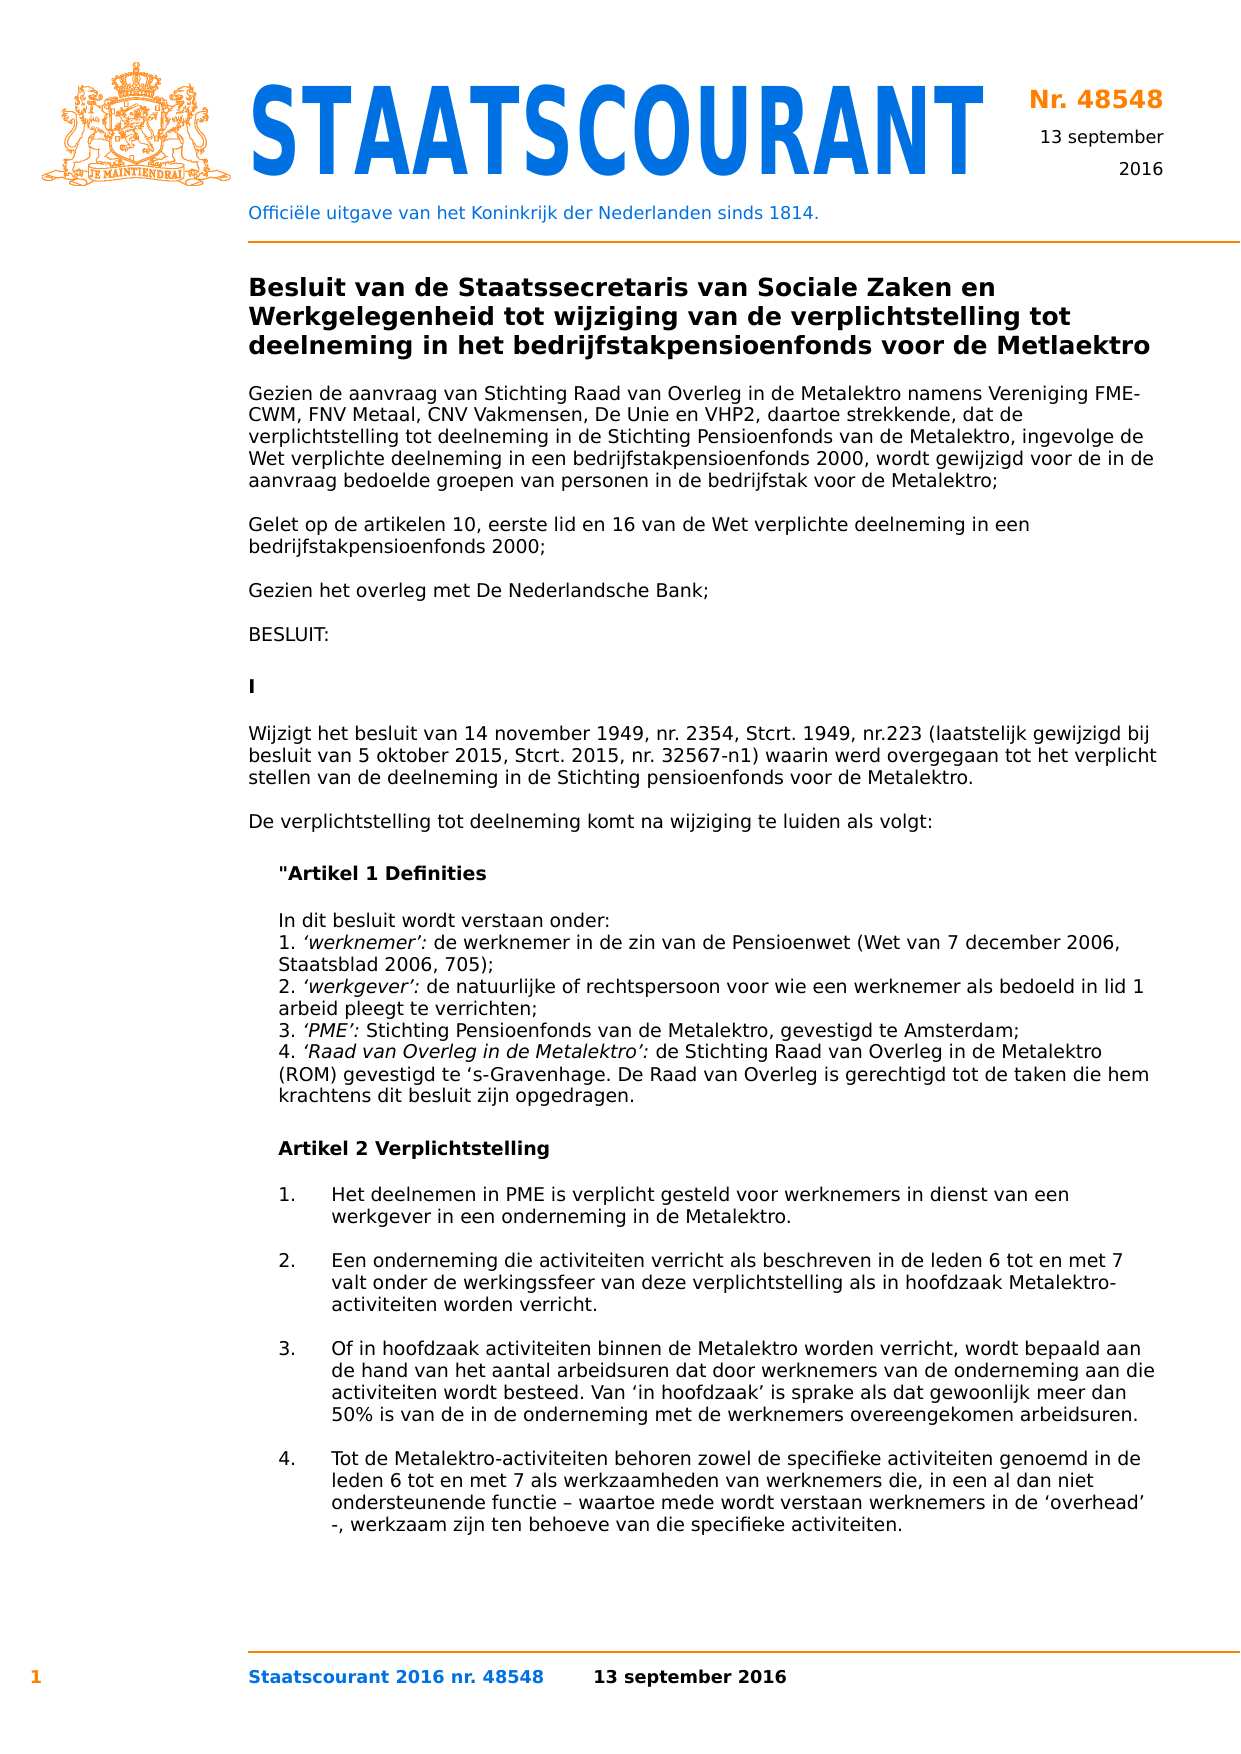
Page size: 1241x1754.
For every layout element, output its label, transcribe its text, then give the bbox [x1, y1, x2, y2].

subtitle Besluit van de Staatssecretaris van Sociale Zaken en Werkgelegenheid tot wijziging van de verplichtstelling tot deelneming in het bedrijfstakpensioenfonds voor de Metlaektro [248, 273, 1163, 361]
table_cell 2016 [998, 153, 1240, 203]
text 2. Een onderneming die activiteiten verricht als beschreven in de leden 6 tot en met 7 valt onder de werkingssfeer van deze verplichtstelling als in hoofdzaak Metalektro-activiteiten worden verricht. [278, 1250, 1163, 1316]
text Wijzigt het besluit van 14 november 1949, nr. 2354, Stcrt. 1949, nr.223 (laatstelijk gewijzigd bij besluit van 5 oktober 2015, Stcrt. 2015, nr. 32567-n1) waarin werd overgegaan tot het verplicht stellen van de deelneming in de Stichting pensioenfonds voor de Metalektro. [248, 723, 1163, 789]
table_cell Officiële uitgave van het Koninkrijk der Nederlanden sinds 1814. [248, 203, 1240, 241]
text 4. ‘Raad van Overleg in de Metalektro’: de Stichting Raad van Overleg in de Metalektro (ROM) gevestigd te ‘s-Gravenhage. De Raad van Overleg is gerechtigd tot de taken die hem krachtens dit besluit zijn opgedragen. [278, 1041, 1163, 1107]
table_cell 13 september [998, 121, 1240, 153]
text 2. ‘werkgever’: de natuurlijke of rechtspersoon voor wie een werknemer als bedoeld in lid 1 arbeid pleegt te verrichten; [278, 976, 1163, 1019]
text Gezien de aanvraag van Stichting Raad van Overleg in de Metalektro namens Vereniging FME-CWM, FNV Metaal, CNV Vakmensen, De Unie en VHP2, daartoe strekkende, dat de verplichtstelling tot deelneming in de Stichting Pensioenfonds van de Metalektro, ingevolge de Wet verplichte deelneming in een bedrijfstakpensioenfonds 2000, wordt gewijzigd voor de in de aanvraag bedoelde groepen van personen in de bedrijfstak voor de Metalektro; [248, 382, 1163, 492]
text In dit besluit wordt verstaan onder: [278, 909, 1163, 932]
text BESLUIT: [248, 624, 1163, 646]
table_header [25, 62, 248, 241]
text Gezien het overleg met De Nederlandsche Bank; [248, 580, 1163, 602]
subtitle Artikel 2 Verplichtstelling [278, 1137, 1163, 1159]
subtitle "Artikel 1 Definities [278, 863, 1163, 884]
text 4. Tot de Metalektro-activiteiten behoren zowel de specifieke activiteiten genoemd in de leden 6 tot en met 7 als werkzaamheden van werknemers die, in een al dan niet ondersteunende functie – waartoe mede wordt verstaan werknemers in de ‘overhead’ -, werkzaam zijn ten behoeve van die specifieke activiteiten. [278, 1448, 1163, 1536]
text 1. Het deelnemen in PME is verplicht gesteld voor werknemers in dienst van een werkgever in een onderneming in de Metalektro. [278, 1184, 1163, 1228]
subtitle I [248, 676, 1163, 698]
text 3. Of in hoofdzaak activiteiten binnen de Metalektro worden verricht, wordt bepaald aan de hand van het aantal arbeidsuren dat door werknemers van de onderneming aan die activiteiten wordt besteed. Van ‘in hoofdzaak’ is sprake als dat gewoonlijk meer dan 50% is van de in de onderneming met de werknemers overeengekomen arbeidsuren. [278, 1338, 1163, 1426]
table_header STAATSCOURANT [248, 62, 998, 203]
text 1. ‘werknemer’: de werknemer in de zin van de Pensioenwet (Wet van 7 december 2006, Staatsblad 2006, 705); [278, 932, 1163, 976]
text De verplichtstelling tot deelneming komt na wijziging te luiden als volgt: [248, 811, 1163, 833]
text Gelet op de artikelen 10, eerste lid en 16 van de Wet verplichte deelneming in een bedrijfstakpensioenfonds 2000; [248, 514, 1163, 558]
table_header Nr. 48548 [998, 62, 1240, 121]
picture [41, 62, 231, 186]
text 3. ‘PME’: Stichting Pensioenfonds van de Metalektro, gevestigd te Amsterdam; [278, 1019, 1163, 1041]
